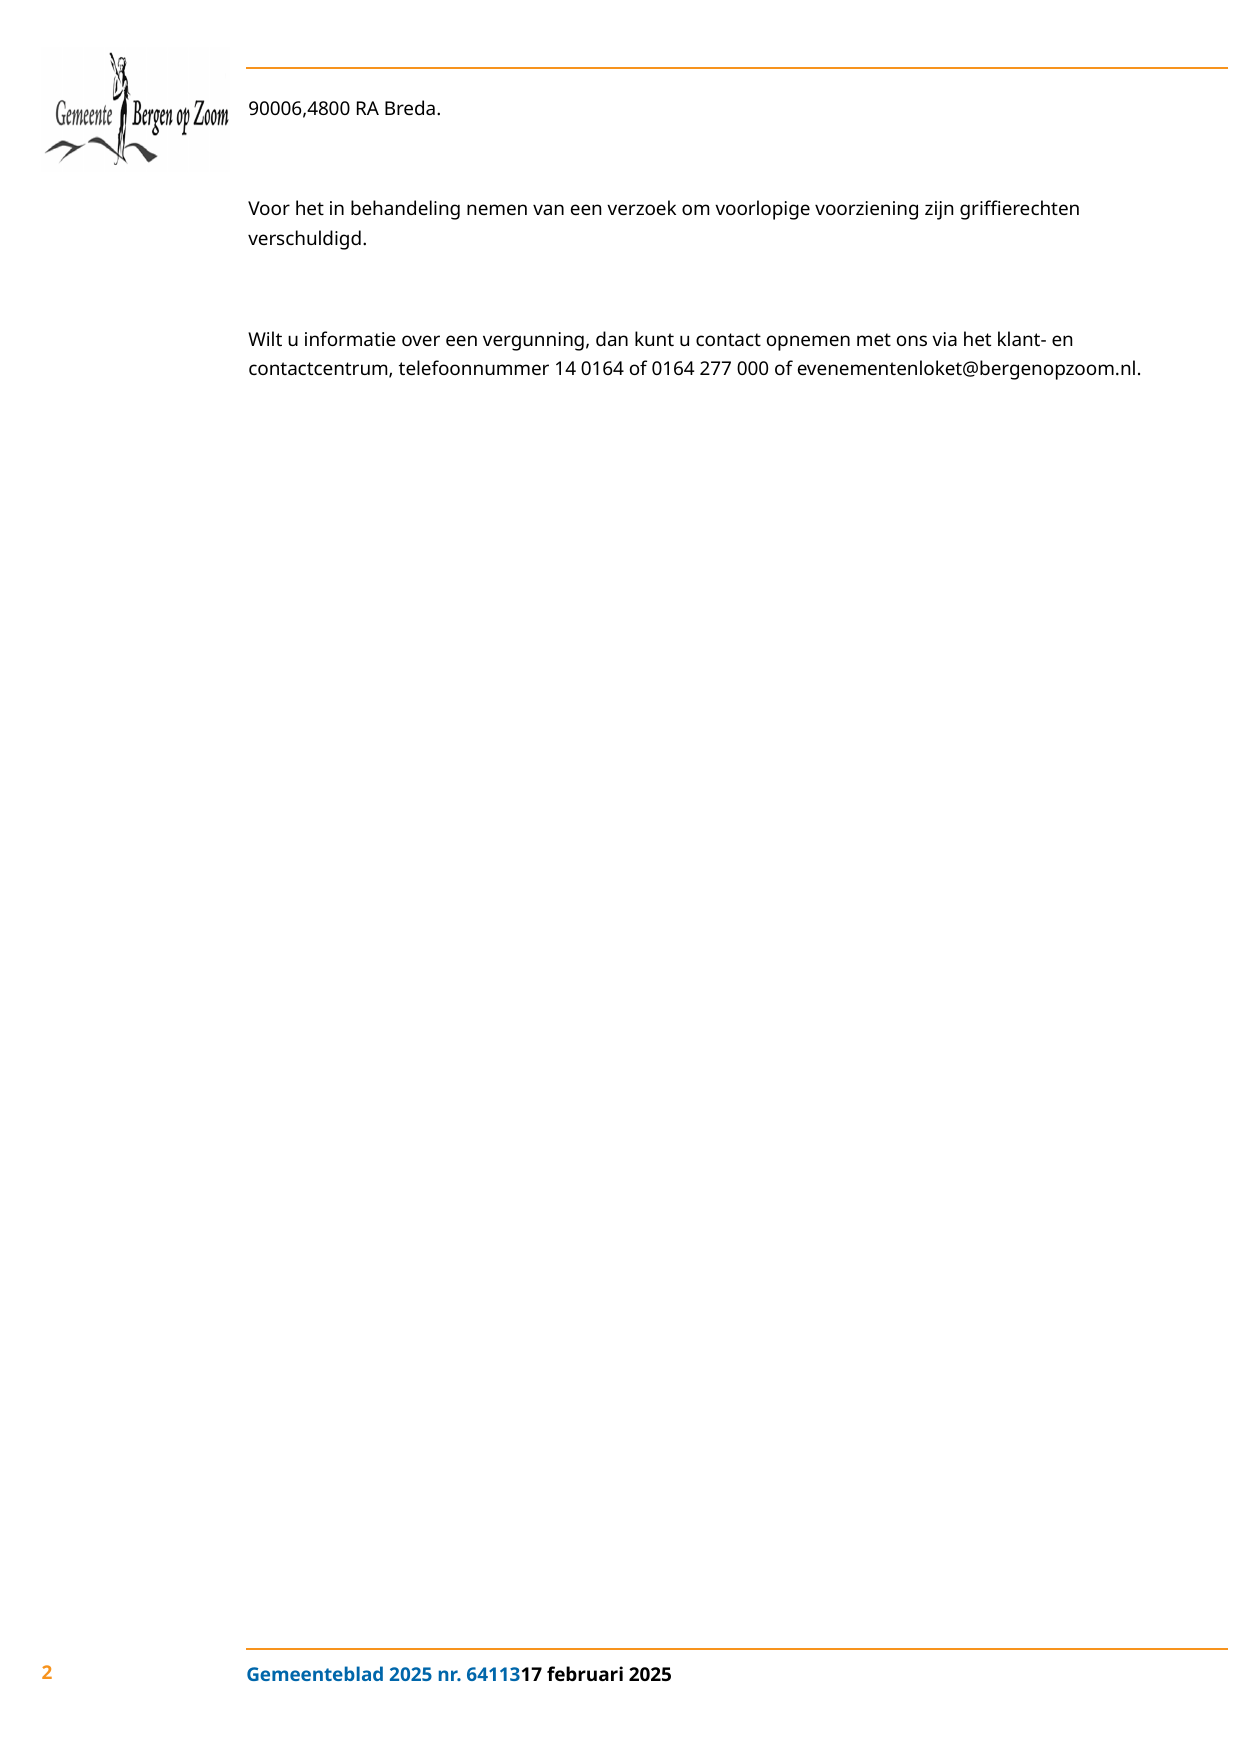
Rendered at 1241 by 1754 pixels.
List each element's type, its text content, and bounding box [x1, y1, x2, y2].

text 90006,4800 RA Breda. [248, 95, 1152, 121]
text Voor het in behandeling nemen van een verzoek om voorlopige voorziening zijn griffierechten verschuldigd. [248, 196, 1152, 251]
picture [41, 47, 231, 172]
text Wilt u informatie over een vergunning, dan kunt u contact opnemen met ons via het klant- en contactcentrum, telefoonnummer 14 0164 of 0164 277 000 of evenementenloket@bergenopzoom.nl. [248, 326, 1152, 381]
